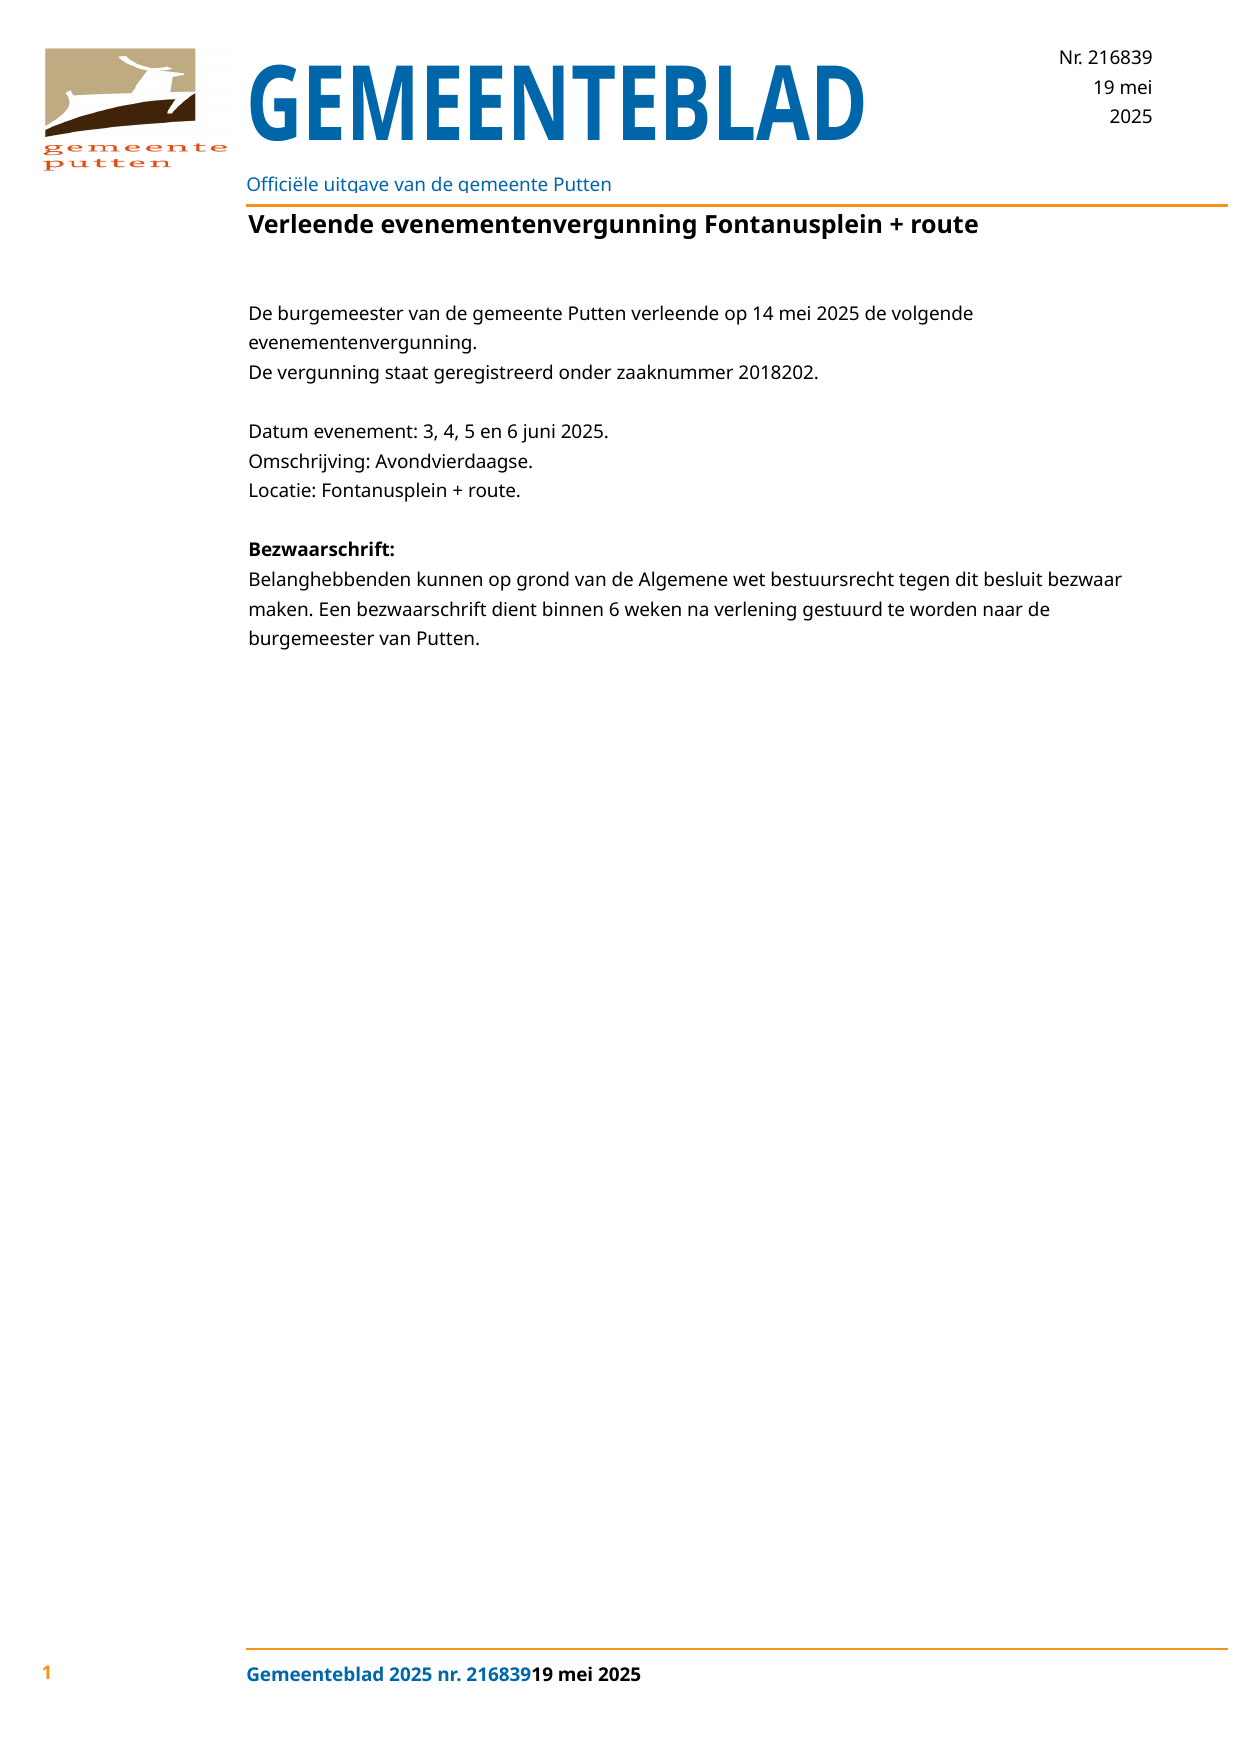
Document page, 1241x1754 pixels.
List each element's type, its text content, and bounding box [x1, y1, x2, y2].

text De vergunning staat geregistreerd onder zaaknummer 2018202. [248, 359, 1152, 385]
text Belanghebbenden kunnen op grond van de Algemene wet bestuursrecht tegen dit besluit bezwaar maken. Een bezwaarschrift dient binnen 6 weken na verlening gestuurd te worden naar de burgemeester van Putten. [248, 566, 1152, 651]
text Datum evenement: 3, 4, 5 en 6 juni 2025. [248, 418, 1152, 444]
text Omschrijving: Avondvierdaagse. [248, 448, 1152, 473]
text De burgemeester van de gemeente Putten verleende op 14 mei 2025 de volgende evenementenvergunning. [248, 300, 1152, 355]
text Verleende evenementenvergunning Fontanusplein + route [248, 207, 1152, 241]
text Bezwaarschrift: [248, 537, 1152, 562]
picture [41, 47, 231, 172]
text Locatie: Fontanusplein + route. [248, 477, 1152, 503]
